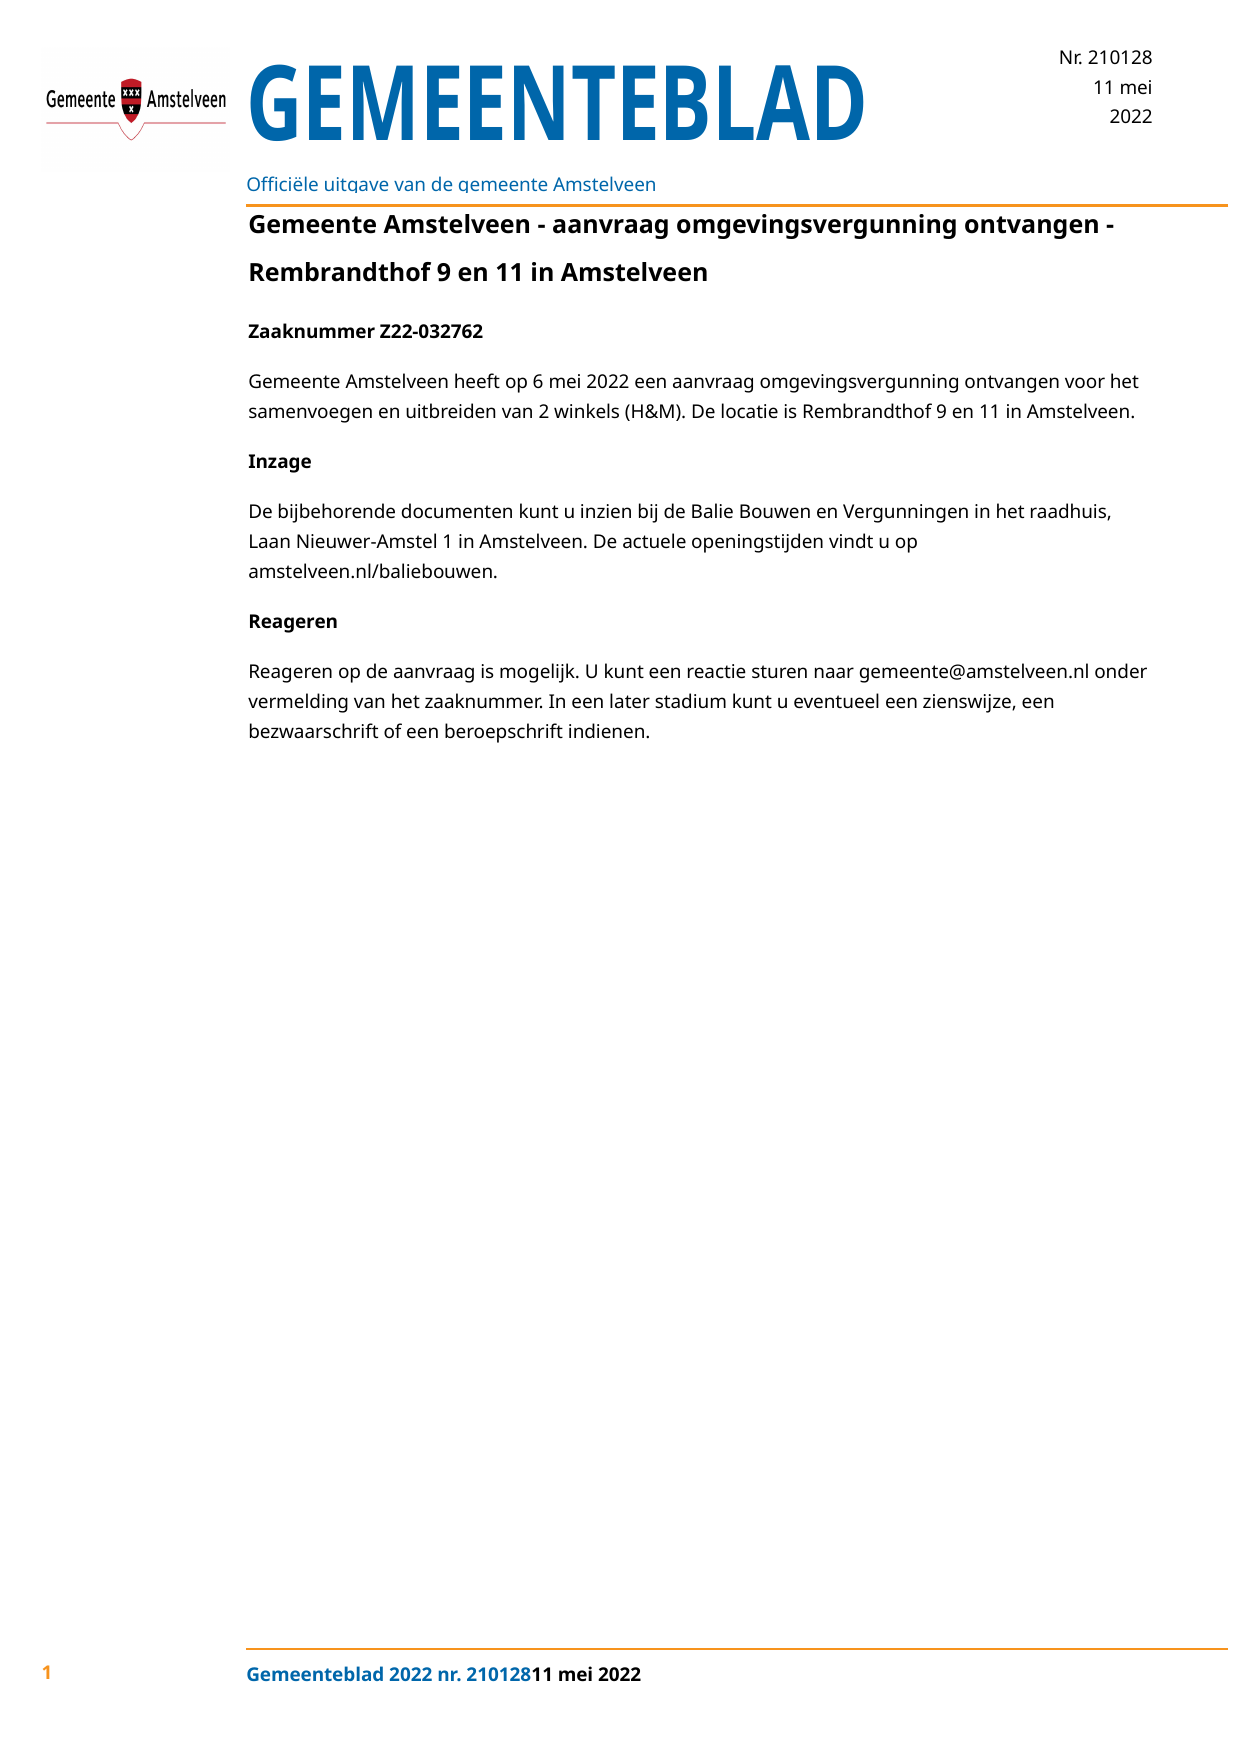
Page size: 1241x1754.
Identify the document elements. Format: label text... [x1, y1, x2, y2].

text De bijbehorende documenten kunt u inzien bij de Balie Bouwen en Vergunningen in het raadhuis, Laan Nieuwer-Amstel 1 in Amstelveen. De actuele openingstijden vindt u op amstelveen.nl/baliebouwen. [248, 499, 1152, 584]
text Reageren [248, 608, 1152, 634]
text Zaaknummer Z22-032762 [248, 318, 1152, 344]
picture [41, 47, 231, 172]
text Gemeente Amstelveen heeft op 6 mei 2022 een aanvraag omgevingsvergunning ontvangen voor het samenvoegen en uitbreiden van 2 winkels (H&M). De locatie is Rembrandthof 9 en 11 in Amstelveen. [248, 368, 1152, 424]
text Gemeente Amstelveen - aanvraag omgevingsvergunning ontvangen - Rembrandthof 9 en 11 in Amstelveen [248, 207, 1152, 288]
text Inzage [248, 448, 1152, 474]
text Reageren op de aanvraag is mogelijk. U kunt een reactie sturen naar gemeente@amstelveen.nl onder vermelding van het zaaknummer. In een later stadium kunt u eventueel een zienswijze, een bezwaarschrift of een beroepschrift indienen. [248, 659, 1152, 744]
